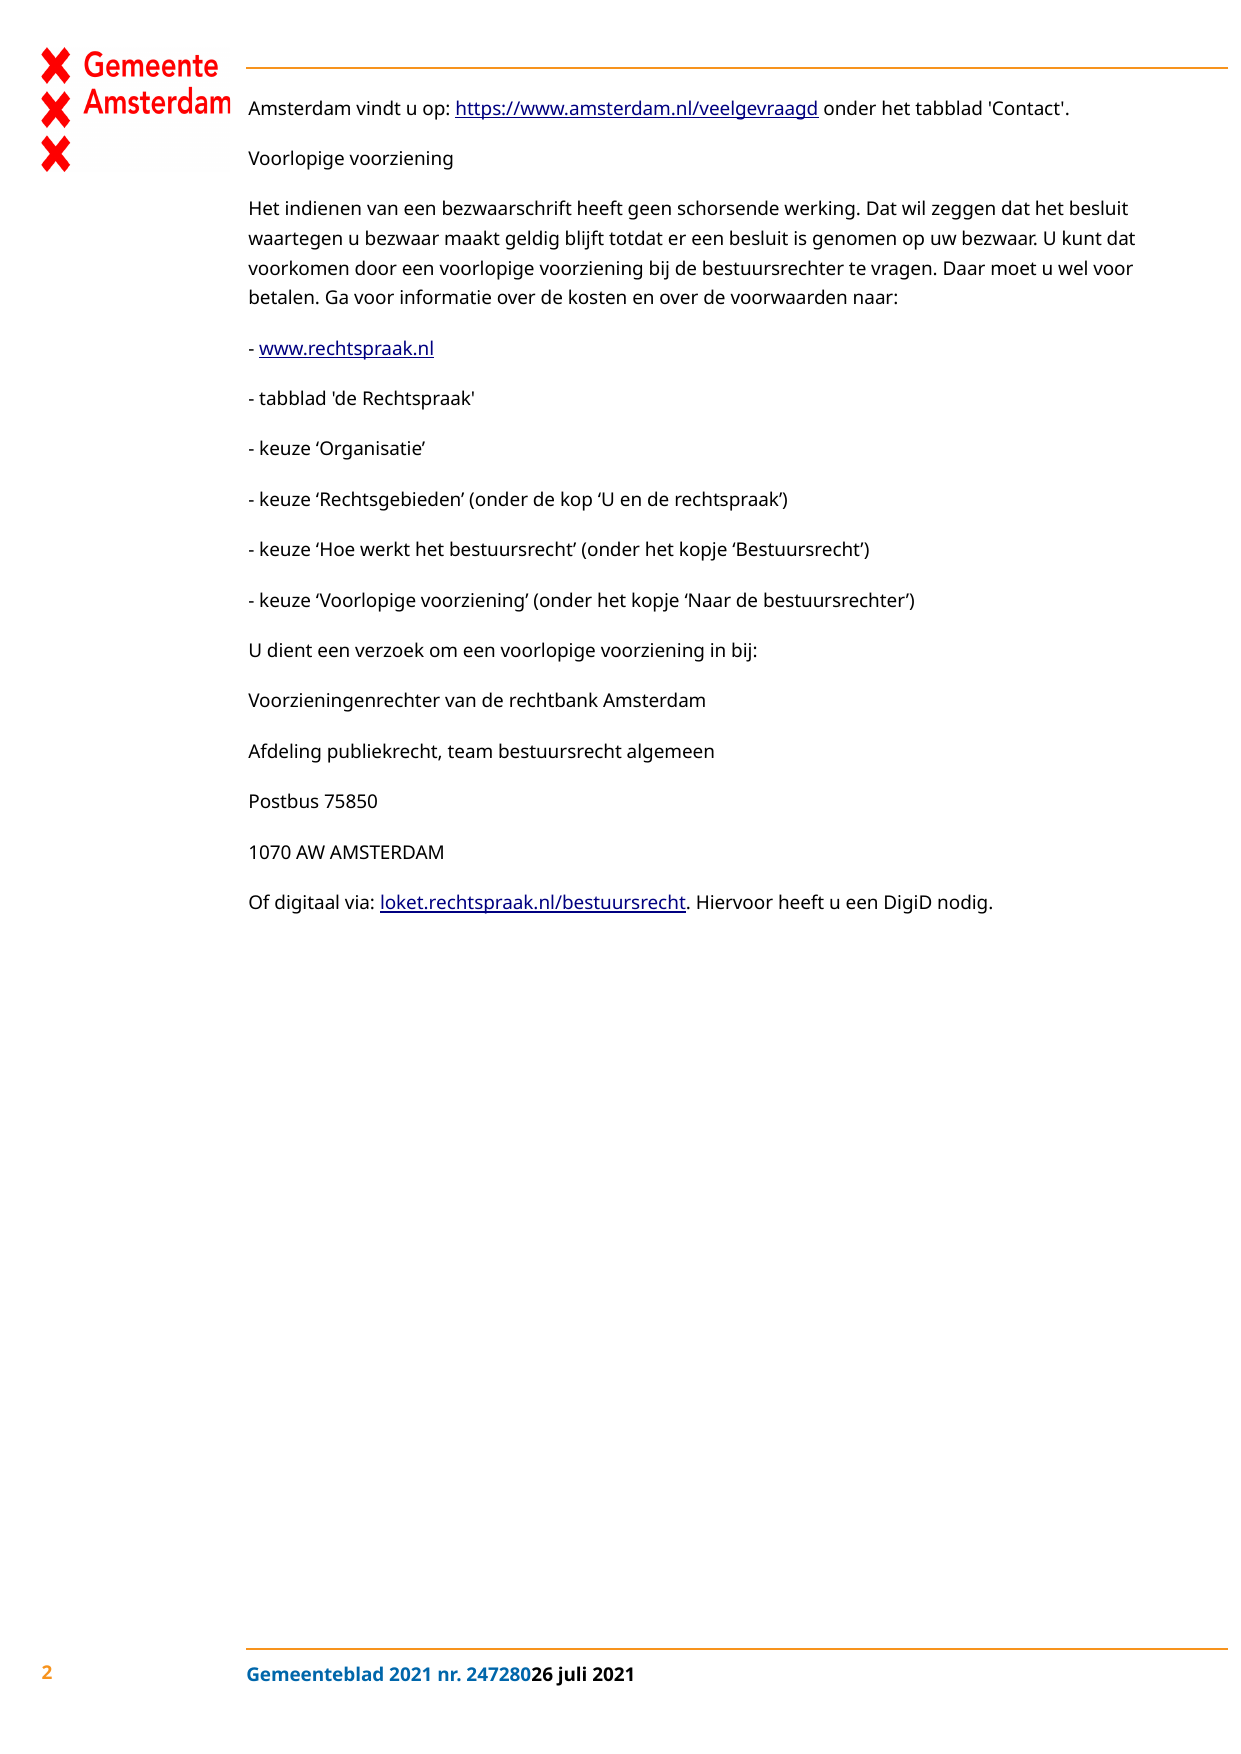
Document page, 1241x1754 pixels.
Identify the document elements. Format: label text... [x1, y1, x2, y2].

text Voorlopige voorziening [248, 145, 1152, 171]
text Het indienen van een bezwaarschrift heeft geen schorsende werking. Dat wil zeggen dat het besluit waartegen u bezwaar maakt geldig blijft totdat er een besluit is genomen op uw bezwaar. U kunt dat voorkomen door een voorlopige voorziening bij de bestuursrechter te vragen. Daar moet u wel voor betalen. Ga voor informatie over de kosten en over de voorwaarden naar: [248, 196, 1152, 310]
text - keuze ‘Voorlopige voorziening’ (onder het kopje ‘Naar de bestuursrechter’) [248, 587, 1152, 613]
text 1070 AW AMSTERDAM [248, 839, 1152, 865]
text Voorzieningenrechter van de rechtbank Amsterdam [248, 688, 1152, 713]
text Afdeling publiekrecht, team bestuursrecht algemeen [248, 738, 1152, 764]
text - tabblad 'de Rechtspraak' [248, 385, 1152, 411]
text - keuze ‘Hoe werkt het bestuursrecht’ (onder het kopje ‘Bestuursrecht’) [248, 536, 1152, 562]
text Postbus 75850 [248, 788, 1152, 814]
text - www.rechtspraak.nl [248, 335, 1152, 361]
text U dient een verzoek om een voorlopige voorziening in bij: [248, 637, 1152, 663]
text Amsterdam vindt u op: https://www.amsterdam.nl/veelgevraagd onder het tabblad 'Contact'. [248, 95, 1152, 121]
picture [41, 47, 231, 172]
text - keuze ‘Organisatie’ [248, 436, 1152, 461]
text Of digitaal via: loket.rechtspraak.nl/bestuursrecht. Hiervoor heeft u een DigiD nodig. [248, 889, 1152, 915]
text - keuze ‘Rechtsgebieden’ (onder de kop ‘U en de rechtspraak’) [248, 486, 1152, 512]
